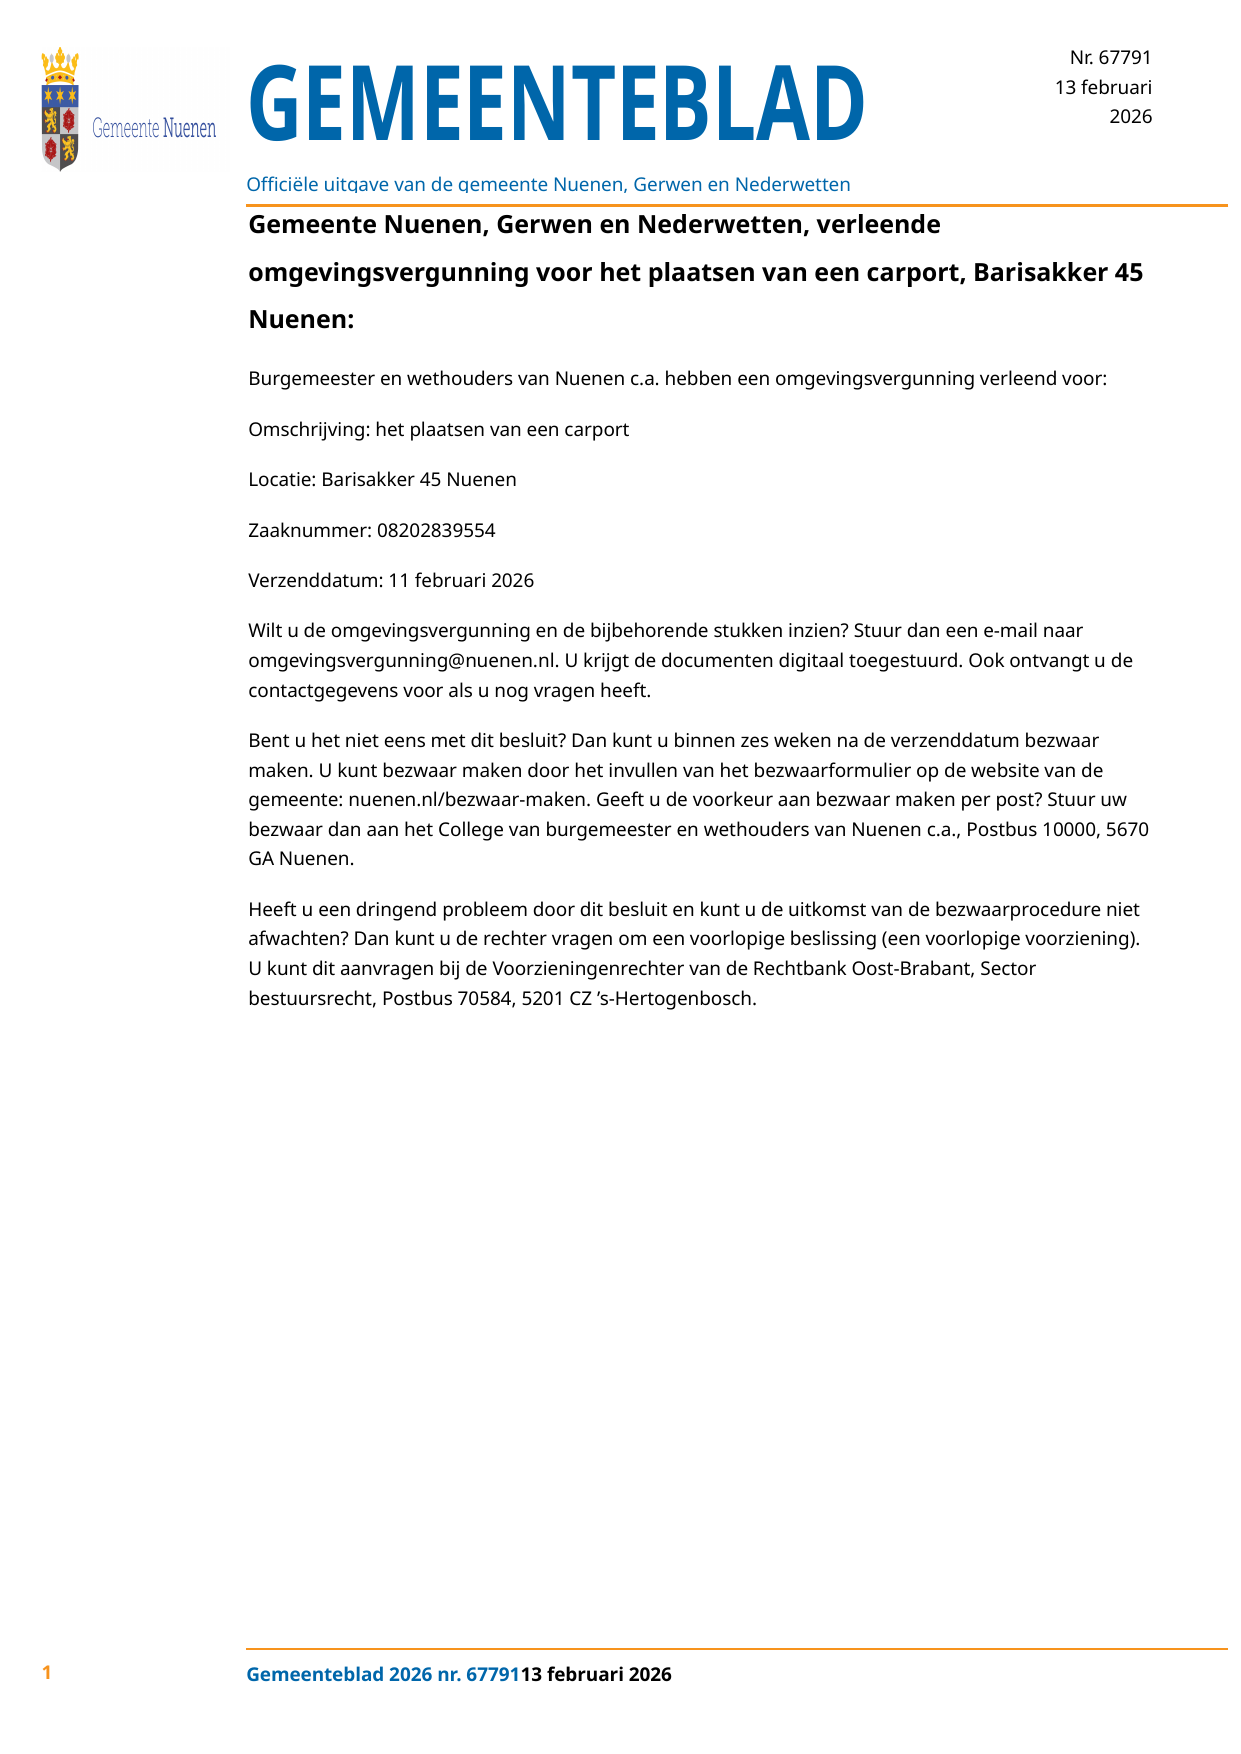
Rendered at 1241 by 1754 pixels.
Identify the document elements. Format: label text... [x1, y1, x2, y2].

text Omschrijving: het plaatsen van een carport [248, 416, 1152, 442]
text Zaaknummer: 08202839554 [248, 517, 1152, 542]
text Heeft u een dringend probleem door dit besluit en kunt u de uitkomst van de bezwaarprocedure niet afwachten? Dan kunt u de rechter vragen om een voorlopige beslissing (een voorlopige voorziening). U kunt dit aanvragen bij de Voorzieningenrechter van de Rechtbank Oost-Brabant, Sector bestuursrecht, Postbus 70584, 5201 CZ ’s-Hertogenbosch. [248, 896, 1152, 1010]
text Locatie: Barisakker 45 Nuenen [248, 466, 1152, 492]
text Gemeente Nuenen, Gerwen en Nederwetten, verleende omgevingsvergunning voor het plaatsen van een carport, Barisakker 45 Nuenen: [248, 207, 1152, 336]
text Burgemeester en wethouders van Nuenen c.a. hebben een omgevingsvergunning verleend voor: [248, 366, 1152, 391]
picture [41, 47, 231, 172]
text Verzenddatum: 11 februari 2026 [248, 567, 1152, 593]
text Wilt u de omgevingsvergunning en de bijbehorende stukken inzien? Stuur dan een e-mail naar omgevingsvergunning@nuenen.nl. U krijgt de documenten digitaal toegestuurd. Ook ontvangt u de contactgegevens voor als u nog vragen heeft. [248, 618, 1152, 702]
text Bent u het niet eens met dit besluit? Dan kunt u binnen zes weken na de verzenddatum bezwaar maken. U kunt bezwaar maken door het invullen van het bezwaarformulier op de website van de gemeente: nuenen.nl/bezwaar-maken. Geeft u de voorkeur aan bezwaar maken per post? Stuur uw bezwaar dan aan het College van burgemeester en wethouders van Nuenen c.a., Postbus 10000, 5670 GA Nuenen. [248, 727, 1152, 871]
